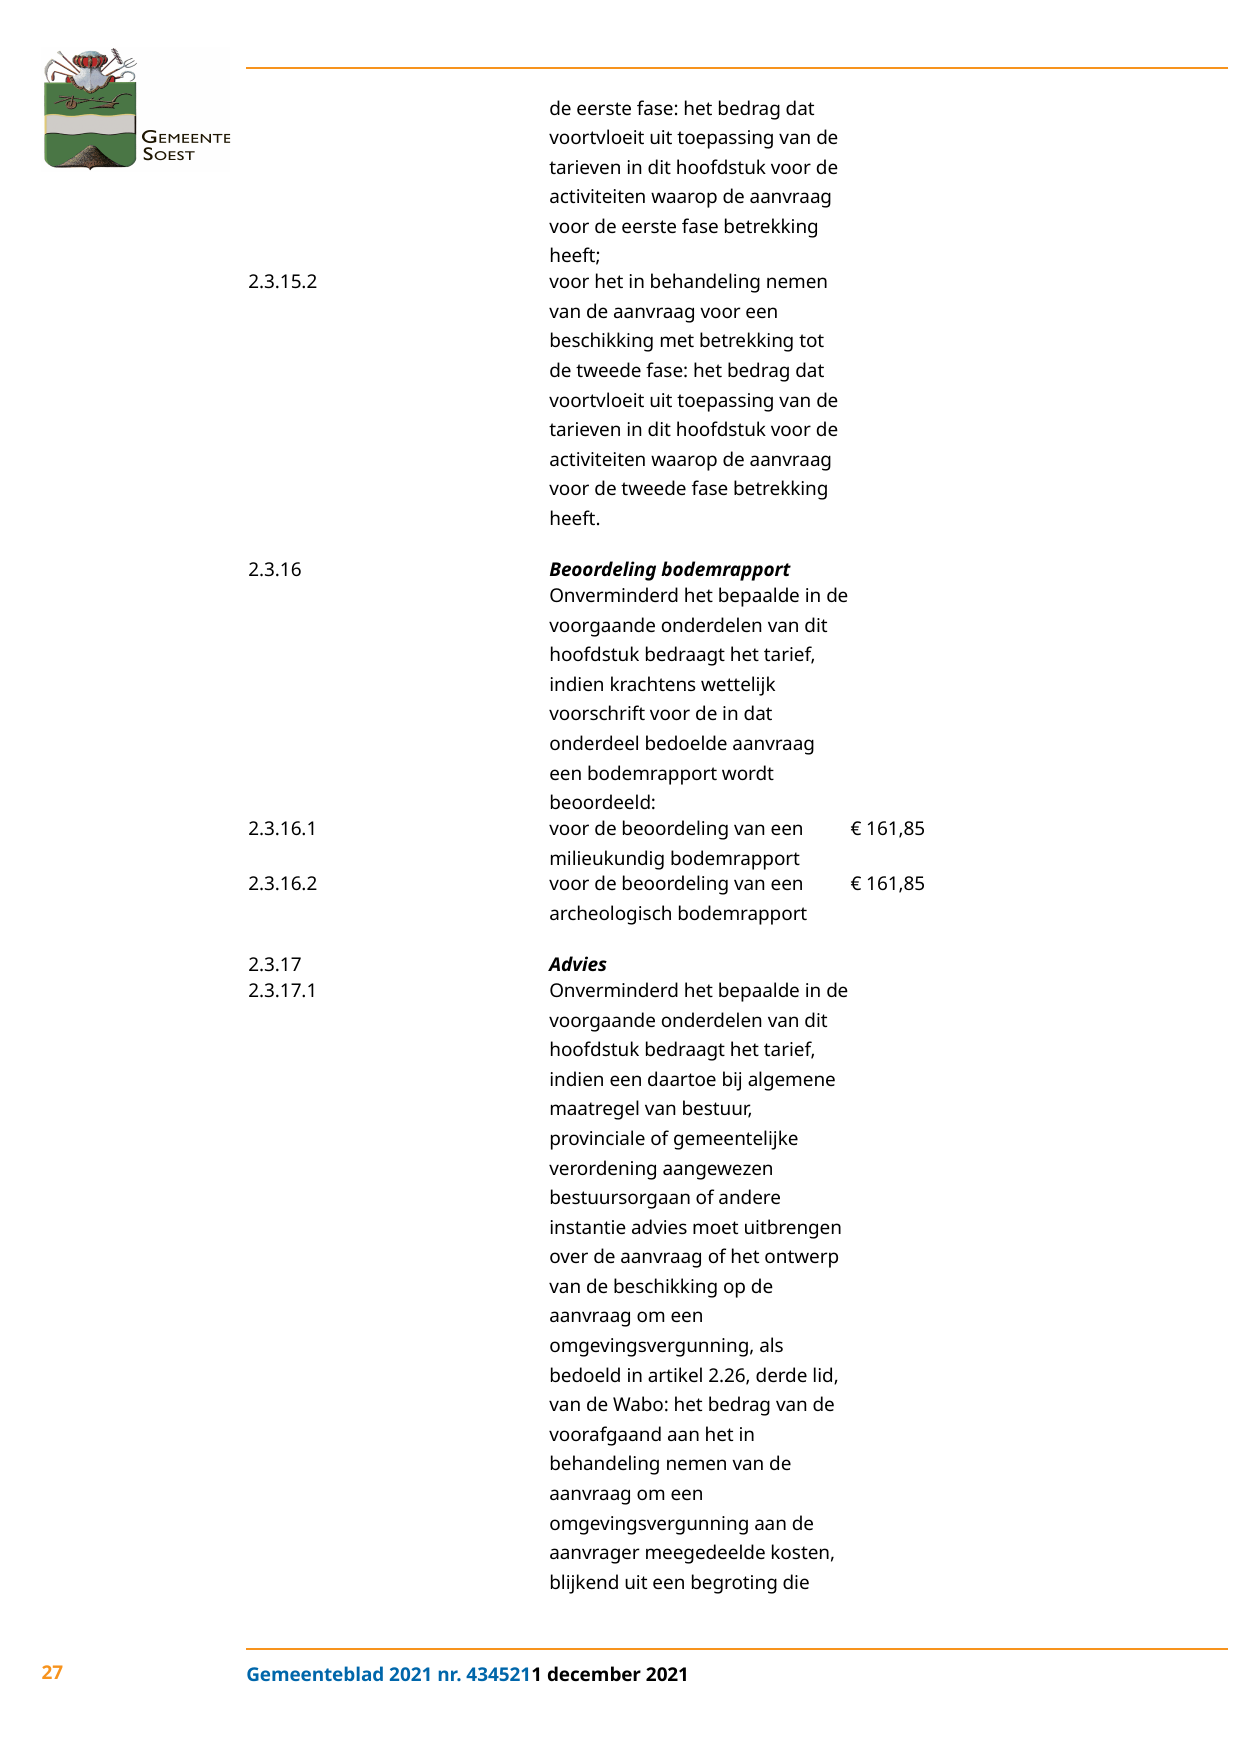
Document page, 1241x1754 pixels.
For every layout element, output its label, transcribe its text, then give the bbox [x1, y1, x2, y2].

table_cell [549, 926, 850, 951]
table_cell Beoordeling bodemrapport [549, 557, 850, 582]
table_cell de eerste fase: het bedrag dat voortvloeit uit toepassing van de tarieven in dit hoofdstuk voor de activiteiten waarop de aanvraag voor de eerste fase betrekking heeft; [549, 95, 850, 268]
table_cell 2.3.17 [248, 951, 549, 977]
table_cell € 161,85 [850, 815, 1152, 870]
table_cell Onverminderd het bepaalde in de voorgaande onderdelen van dit hoofdstuk bedraagt het tarief, indien krachtens wettelijk voorschrift voor de in dat onderdeel bedoelde aanvraag een bodemrapport wordt beoordeeld: [549, 582, 850, 815]
table_cell [248, 95, 549, 268]
table_cell voor de beoordeling van een milieukundig bodemrapport [549, 815, 850, 870]
table_cell [850, 269, 1152, 531]
table_cell [850, 977, 1152, 1594]
table_cell 2.3.15.2 [248, 269, 549, 531]
table_cell 2.3.16.2 [248, 870, 549, 926]
table_cell 2.3.17.1 [248, 977, 549, 1594]
table_cell voor het in behandeling nemen van de aanvraag voor een beschikking met betrekking tot de tweede fase: het bedrag dat voortvloeit uit toepassing van de tarieven in dit hoofdstuk voor de activiteiten waarop de aanvraag voor de tweede fase betrekking heeft. [549, 269, 850, 531]
table_cell [248, 582, 549, 815]
table_cell [850, 582, 1152, 815]
table_cell [850, 926, 1152, 951]
table_cell Onverminderd het bepaalde in de voorgaande onderdelen van dit hoofdstuk bedraagt het tarief, indien een daartoe bij algemene maatregel van bestuur, provinciale of gemeentelijke verordening aangewezen bestuursorgaan of andere instantie advies moet uitbrengen over de aanvraag of het ontwerp van de beschikking op de aanvraag om een omgevingsvergunning, als bedoeld in artikel 2.26, derde lid, van de Wabo: het bedrag van de voorafgaand aan het in behandeling nemen van de aanvraag om een omgevingsvergunning aan de aanvrager meegedeelde kosten, blijkend uit een begroting die [549, 977, 850, 1594]
table_cell [248, 531, 549, 557]
table_cell [549, 531, 850, 557]
picture [41, 47, 231, 172]
table_cell € 161,85 [850, 870, 1152, 926]
table_cell [850, 951, 1152, 977]
table_cell [248, 926, 549, 951]
table_cell voor de beoordeling van een archeologisch bodemrapport [549, 870, 850, 926]
table_cell [850, 557, 1152, 582]
table_cell Advies [549, 951, 850, 977]
table_cell 2.3.16.1 [248, 815, 549, 870]
table_cell [850, 531, 1152, 557]
table_cell 2.3.16 [248, 557, 549, 582]
table_cell [850, 95, 1152, 268]
